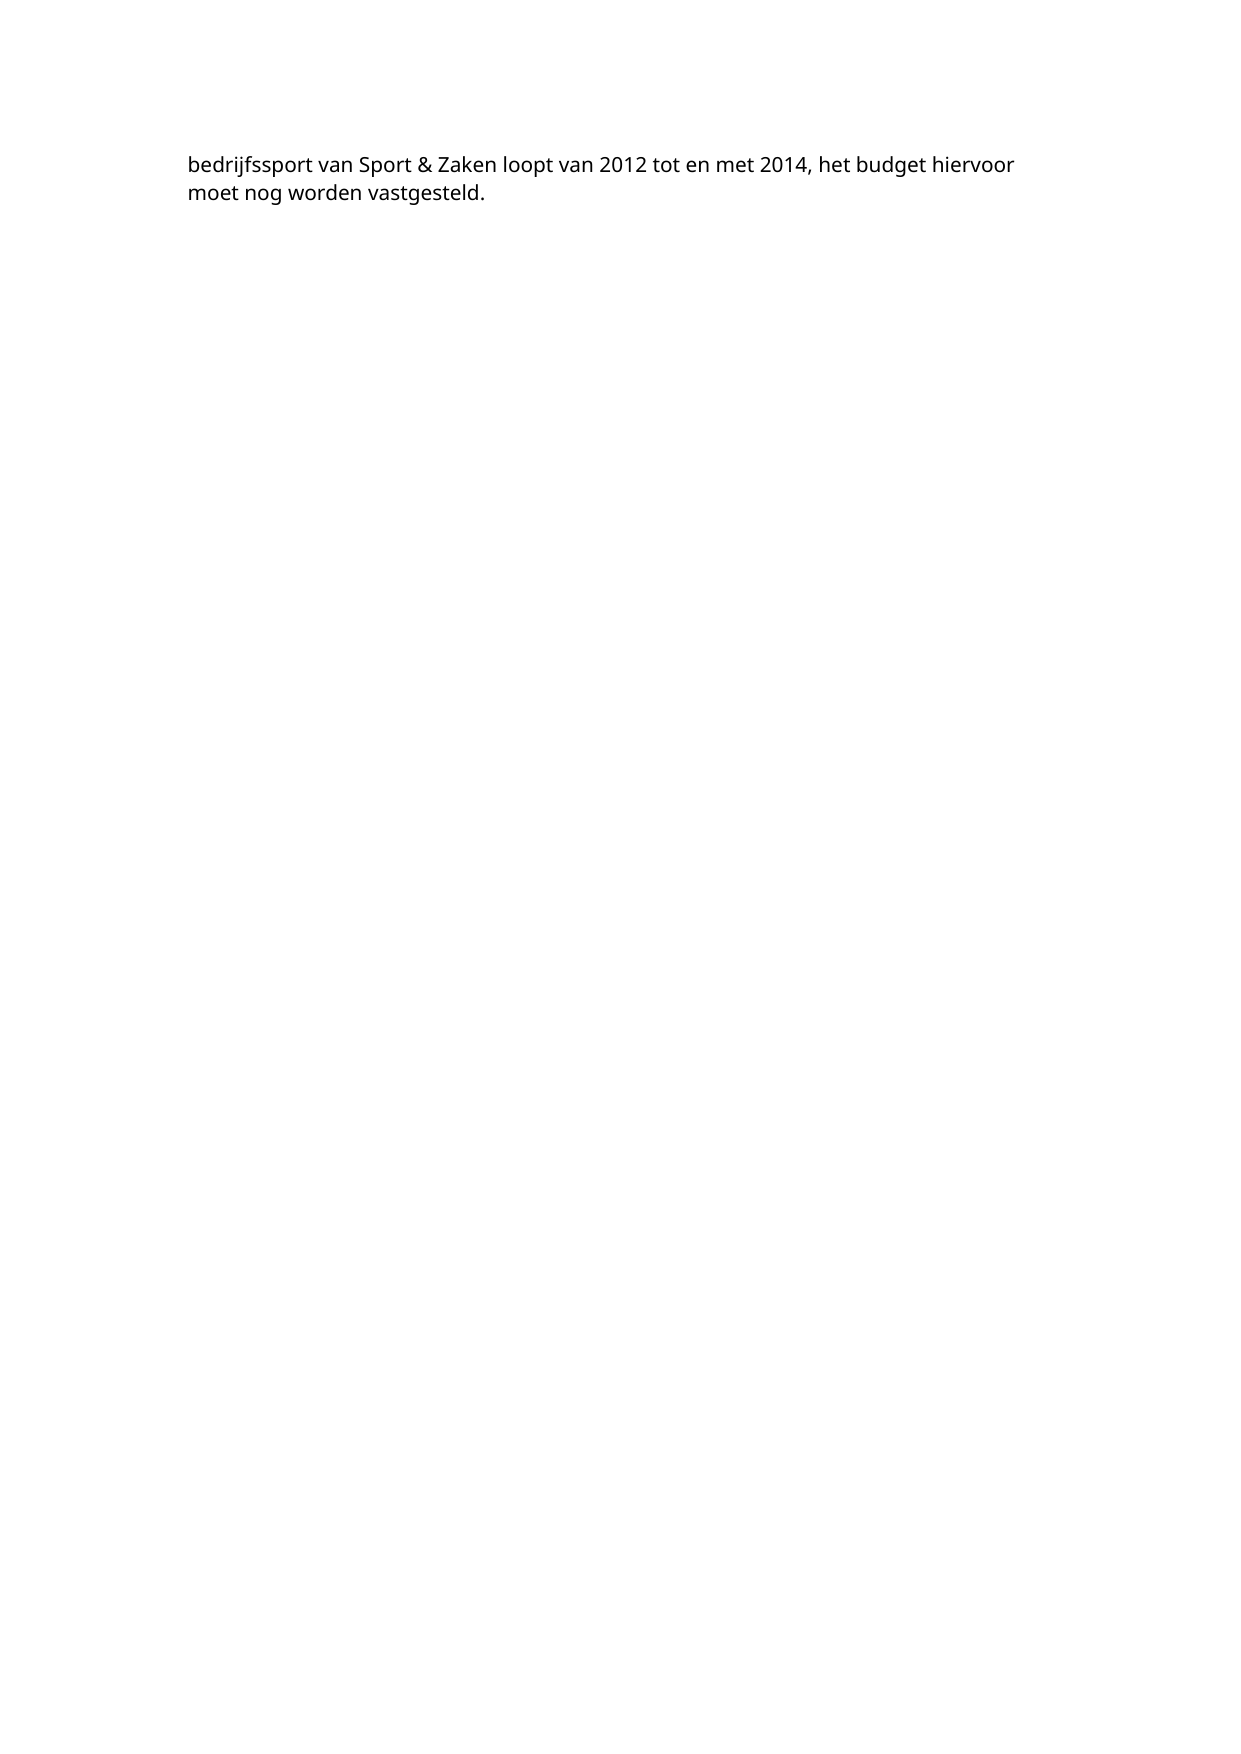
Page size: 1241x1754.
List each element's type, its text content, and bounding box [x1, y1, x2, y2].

text bedrijfssport van Sport & Zaken loopt van 2012 tot en met 2014, het budget hiervoor moet nog worden vastgesteld. [187, 150, 1053, 207]
